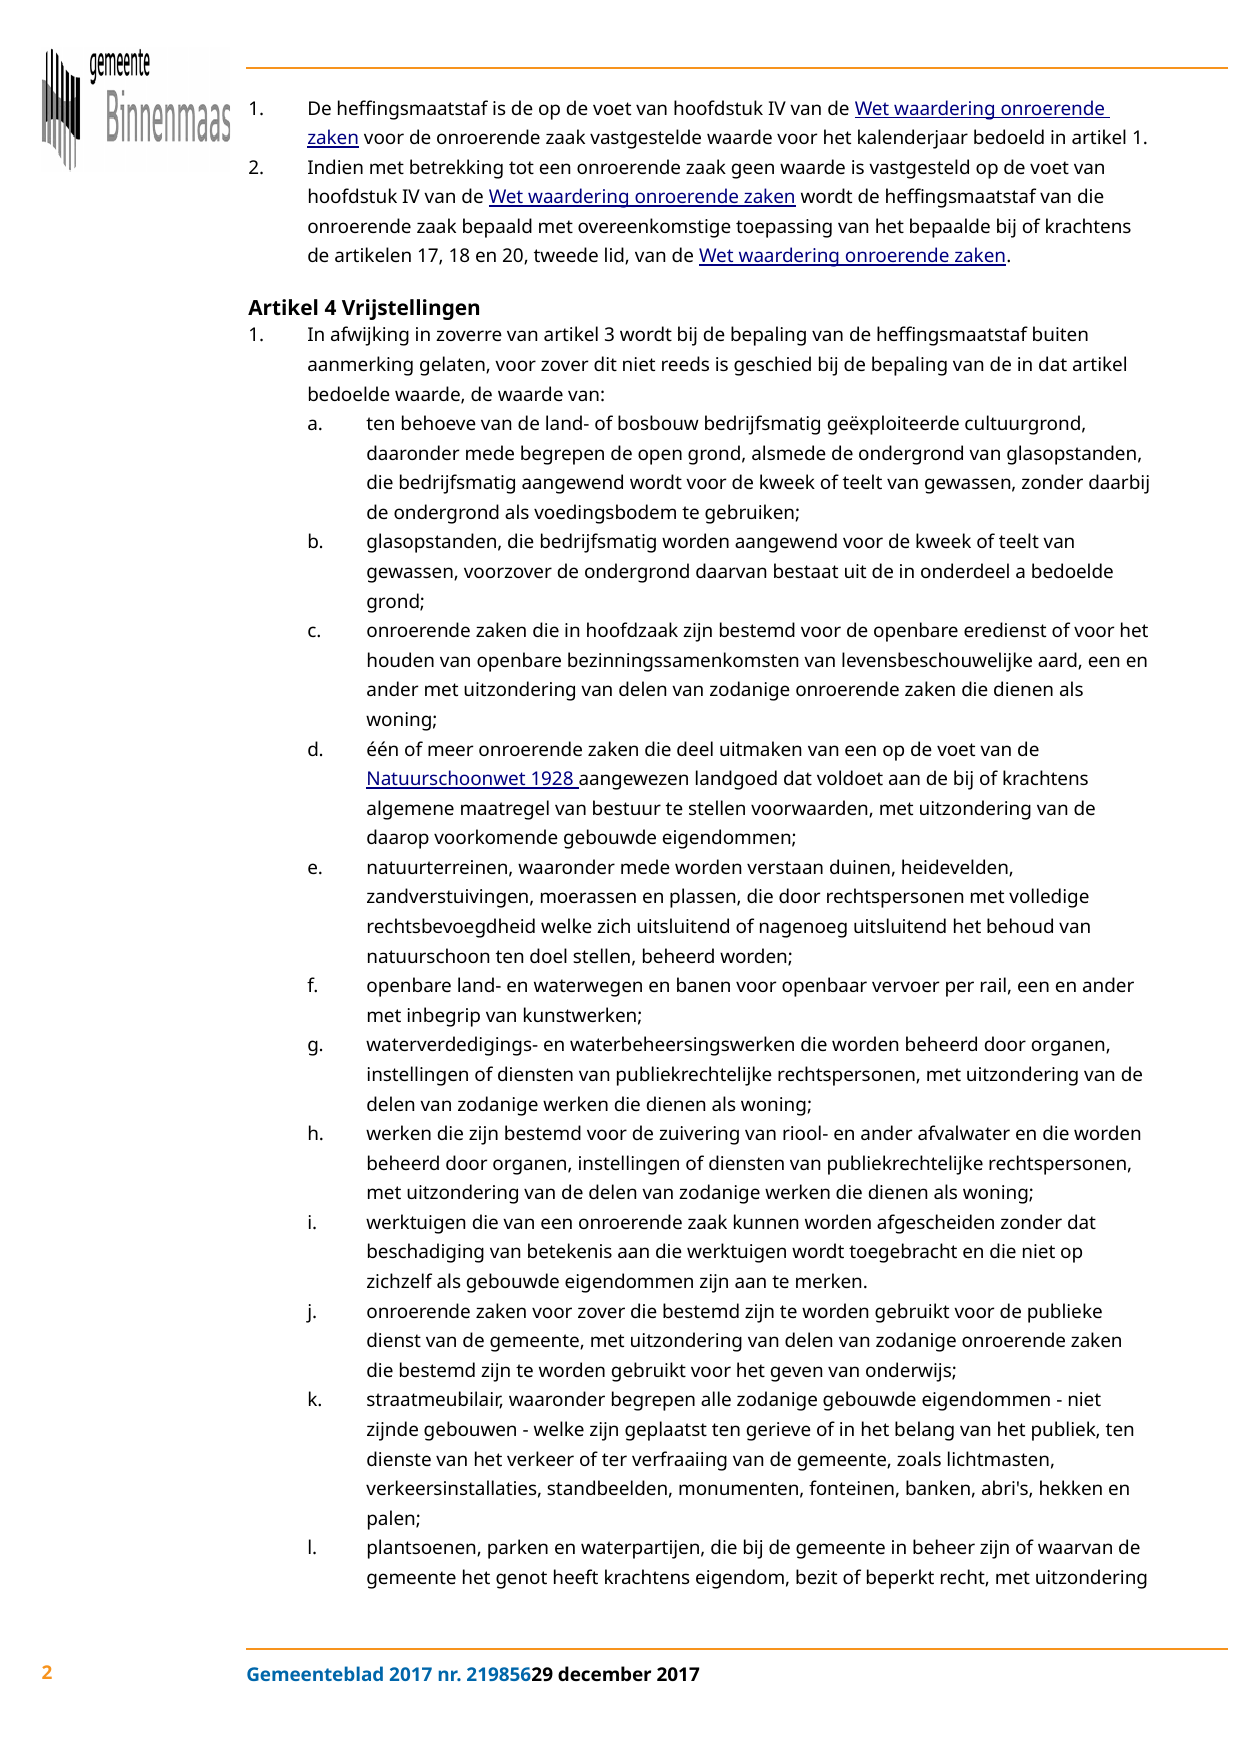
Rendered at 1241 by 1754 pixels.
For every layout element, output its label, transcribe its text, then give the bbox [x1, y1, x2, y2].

list natuurterreinen, waaronder mede worden verstaan duinen, heidevelden, zandverstuivingen, moerassen en plassen, die door rechtspersonen met volledige rechtsbevoegdheid welke zich uitsluitend of nagenoeg uitsluitend het behoud van natuurschoon ten doel stellen, beheerd worden; [307, 854, 1152, 968]
list waterverdedigings- en waterbeheersingswerken die worden beheerd door organen, instellingen of diensten van publiekrechtelijke rechtspersonen, met uitzondering van de delen van zodanige werken die dienen als woning; [307, 1032, 1152, 1116]
list straatmeubilair, waaronder begrepen alle zodanige gebouwde eigendommen - niet zijnde gebouwen - welke zijn geplaatst ten gerieve of in het belang van het publiek, ten dienste van het verkeer of ter verfraaiing van de gemeente, zoals lichtmasten, verkeersinstallaties, standbeelden, monumenten, fonteinen, banken, abri's, hekken en palen; [307, 1387, 1152, 1531]
list werken die zijn bestemd voor de zuivering van riool- en ander afvalwater en die worden beheerd door organen, instellingen of diensten van publiekrechtelijke rechtspersonen, met uitzondering van de delen van zodanige werken die dienen als woning; [307, 1120, 1152, 1205]
list De heffingsmaatstaf is de op de voet van hoofdstuk IV van de Wet waardering onroerende zaken voor de onroerende zaak vastgestelde waarde voor het kalenderjaar bedoeld in artikel 1. [248, 95, 1152, 150]
list Indien met betrekking tot een onroerende zaak geen waarde is vastgesteld op de voet van hoofdstuk IV van de Wet waardering onroerende zaken wordt de heffingsmaatstaf van die onroerende zaak bepaald met overeenkomstige toepassing van het bepaalde bij of krachtens de artikelen 17, 18 en 20, tweede lid, van de Wet waardering onroerende zaken. [248, 154, 1152, 268]
list plantsoenen, parken en waterpartijen, die bij de gemeente in beheer zijn of waarvan de gemeente het genot heeft krachtens eigendom, bezit of beperkt recht, met uitzondering [307, 1534, 1152, 1590]
list onroerende zaken voor zover die bestemd zijn te worden gebruikt voor de publieke dienst van de gemeente, met uitzondering van delen van zodanige onroerende zaken die bestemd zijn te worden gebruikt voor het geven van onderwijs; [307, 1298, 1152, 1383]
list onroerende zaken die in hoofdzaak zijn bestemd voor de openbare eredienst of voor het houden van openbare bezinningssamenkomsten van levensbeschouwelijke aard, een en ander met uitzondering van delen van zodanige onroerende zaken die dienen als woning; [307, 617, 1152, 732]
list ten behoeve van de land- of bosbouw bedrijfsmatig geëxploiteerde cultuurgrond, daaronder mede begrepen de open grond, alsmede de ondergrond van glasopstanden, die bedrijfsmatig aangewend wordt voor de kweek of teelt van gewassen, zonder daarbij de ondergrond als voedingsbodem te gebruiken; [307, 410, 1152, 525]
list werktuigen die van een onroerende zaak kunnen worden afgescheiden zonder dat beschadiging van betekenis aan die werktuigen wordt toegebracht en die niet op zichzelf als gebouwde eigendommen zijn aan te merken. [307, 1209, 1152, 1294]
text Artikel 4 Vrijstellingen [248, 293, 1152, 322]
list In afwijking in zoverre van artikel 3 wordt bij de bepaling van de heffingsmaatstaf buiten aanmerking gelaten, voor zover dit niet reeds is geschied bij de bepaling van de in dat artikel bedoelde waarde, de waarde van: [248, 322, 1152, 406]
list één of meer onroerende zaken die deel uitmaken van een op de voet van de Natuurschoonwet 1928 aangewezen landgoed dat voldoet aan de bij of krachtens algemene maatregel van bestuur te stellen voorwaarden, met uitzondering van de daarop voorkomende gebouwde eigendommen; [307, 736, 1152, 850]
list glasopstanden, die bedrijfsmatig worden aangewend voor de kweek of teelt van gewassen, voorzover de ondergrond daarvan bestaat uit de in onderdeel a bedoelde grond; [307, 529, 1152, 613]
list openbare land- en waterwegen en banen voor openbaar vervoer per rail, een en ander met inbegrip van kunstwerken; [307, 972, 1152, 1028]
picture [41, 47, 231, 172]
